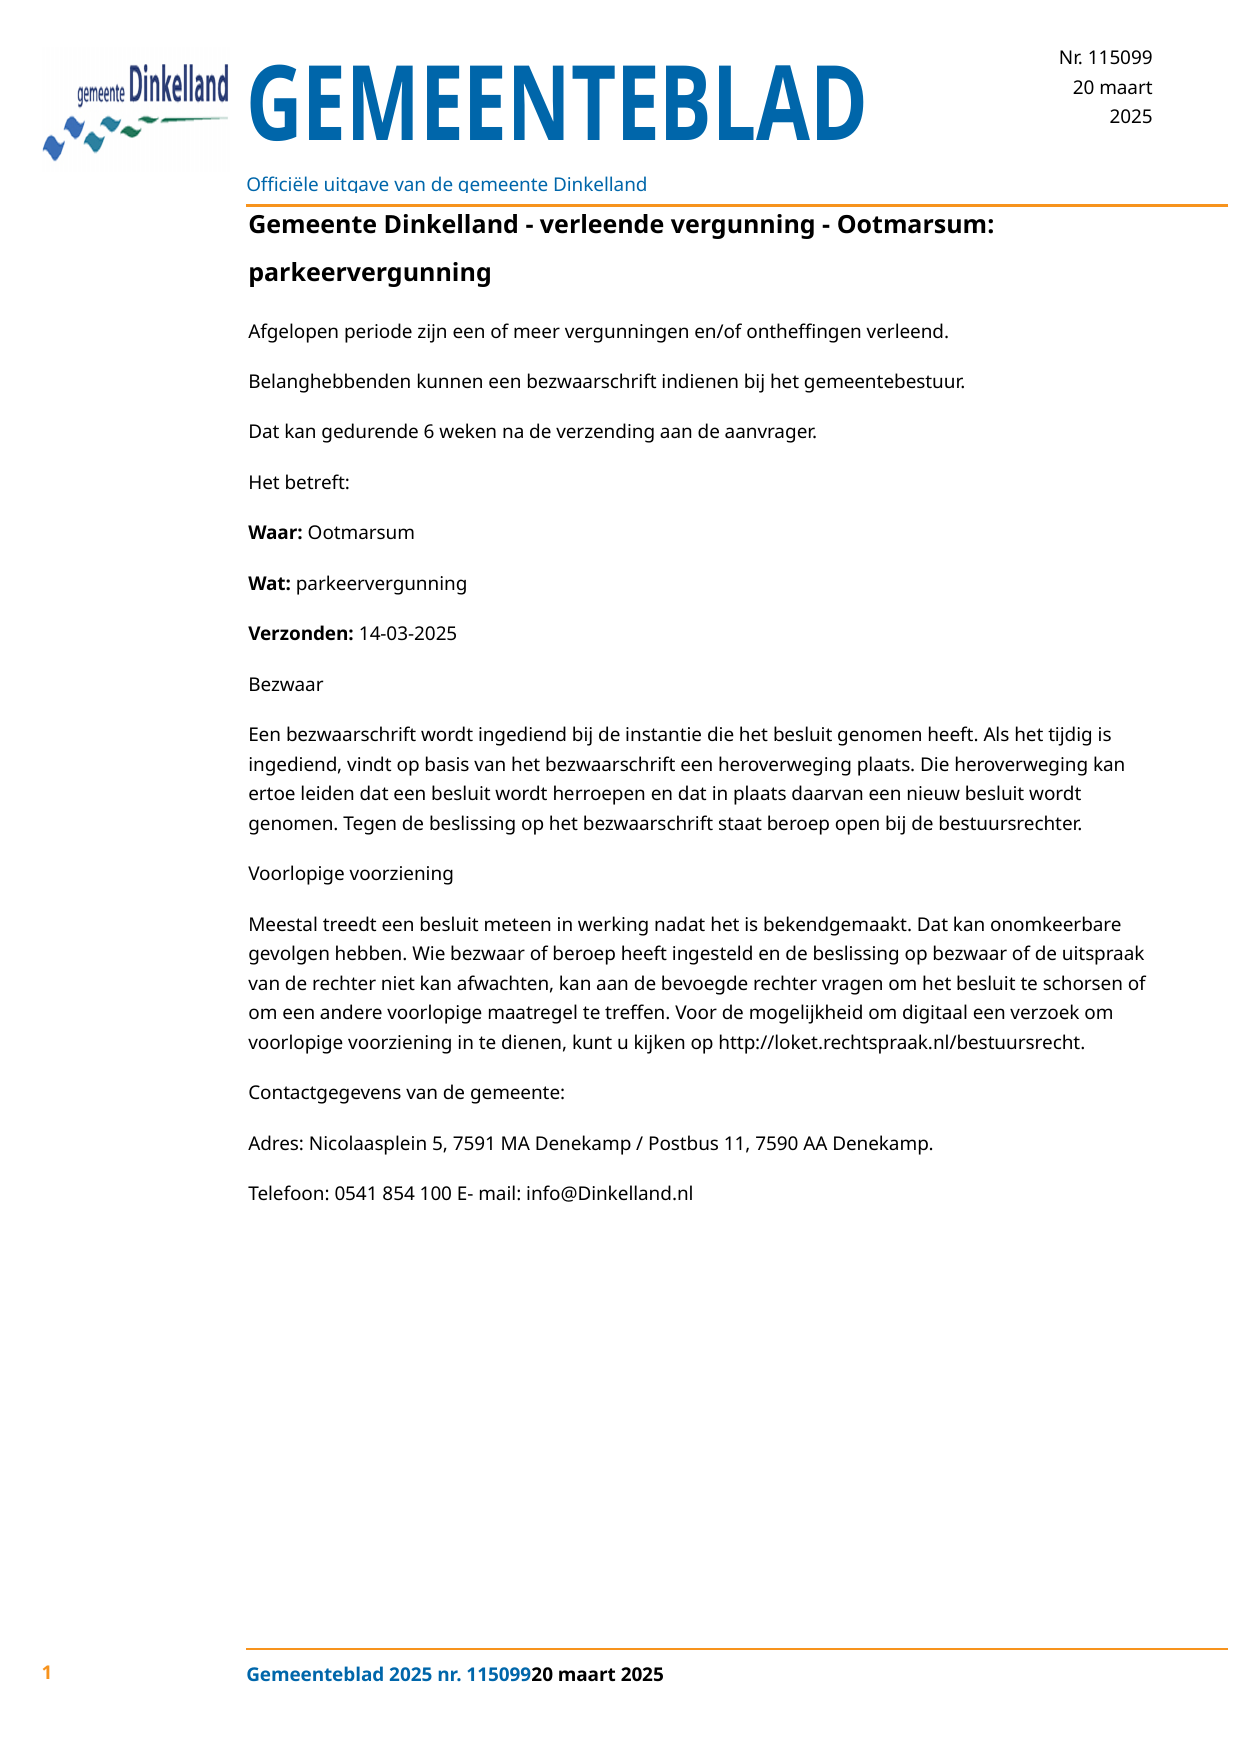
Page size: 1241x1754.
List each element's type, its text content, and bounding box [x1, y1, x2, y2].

text Een bezwaarschrift wordt ingediend bij de instantie die het besluit genomen heeft. Als het tijdig is ingediend, vindt op basis van het bezwaarschrift een heroverweging plaats. Die heroverweging kan ertoe leiden dat een besluit wordt herroepen en dat in plaats daarvan een nieuw besluit wordt genomen. Tegen de beslissing op het bezwaarschrift staat beroep open bij de bestuursrechter. [248, 721, 1152, 836]
text Voorlopige voorziening [248, 860, 1152, 886]
text Waar: Ootmarsum [248, 519, 1152, 545]
text Gemeente Dinkelland - verleende vergunning - Ootmarsum: parkeervergunning [248, 207, 1152, 288]
text Bezwaar [248, 671, 1152, 697]
text Contactgegevens van de gemeente: [248, 1079, 1152, 1105]
text Adres: Nicolaasplein 5, 7591 MA Denekamp / Postbus 11, 7590 AA Denekamp. [248, 1130, 1152, 1156]
text Wat: parkeervergunning [248, 570, 1152, 596]
text Telefoon: 0541 854 100 E- mail: info@Dinkelland.nl [248, 1180, 1152, 1206]
text Meestal treedt een besluit meteen in werking nadat het is bekendgemaakt. Dat kan onomkeerbare gevolgen hebben. Wie bezwaar of beroep heeft ingesteld en de beslissing op bezwaar of de uitspraak van de rechter niet kan afwachten, kan aan de bevoegde rechter vragen om het besluit te schorsen of om een andere voorlopige maatregel te treffen. Voor de mogelijkheid om digitaal een verzoek om voorlopige voorziening in te dienen, kunt u kijken op http://loket.rechtspraak.nl/bestuursrecht. [248, 911, 1152, 1055]
text Afgelopen periode zijn een of meer vergunningen en/of ontheffingen verleend. [248, 318, 1152, 344]
text Dat kan gedurende 6 weken na de verzending aan de aanvrager. [248, 419, 1152, 444]
picture [41, 47, 231, 172]
text Belanghebbenden kunnen een bezwaarschrift indienen bij het gemeentebestuur. [248, 368, 1152, 394]
text Het betreft: [248, 469, 1152, 495]
text Verzonden: 14-03-2025 [248, 620, 1152, 646]
